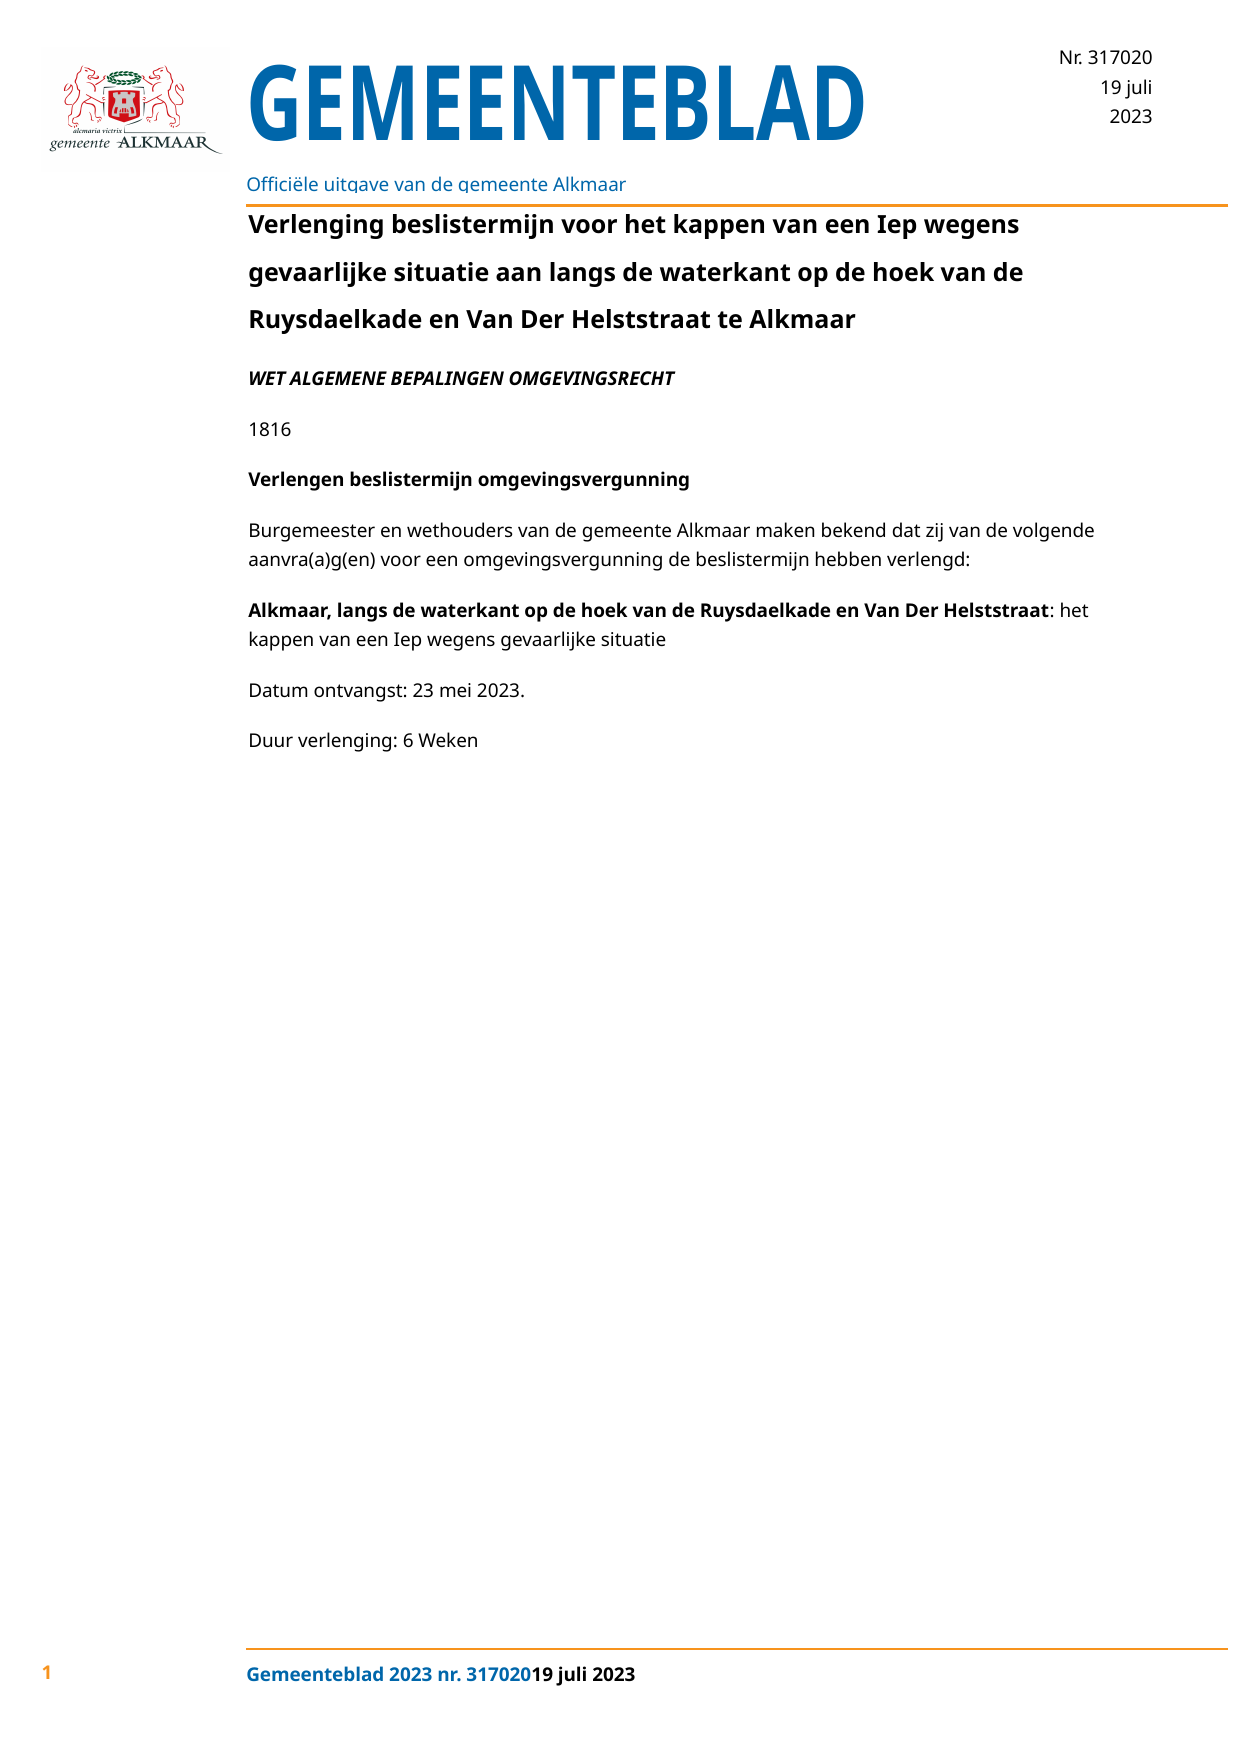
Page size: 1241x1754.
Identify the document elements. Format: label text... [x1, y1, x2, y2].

text 1816 [248, 416, 1152, 442]
picture [41, 47, 231, 172]
text WET ALGEMENE BEPALINGEN OMGEVINGSRECHT [248, 366, 1152, 391]
text Datum ontvangst: 23 mei 2023. [248, 677, 1152, 702]
text Verlenging beslistermijn voor het kappen van een Iep wegens gevaarlijke situatie aan langs de waterkant op de hoek van de Ruysdaelkade en Van Der Helststraat te Alkmaar [248, 207, 1152, 336]
text Duur verlenging: 6 Weken [248, 727, 1152, 753]
text Alkmaar, langs de waterkant op de hoek van de Ruysdaelkade en Van Der Helststraat: het kappen van een Iep wegens gevaarlijke situatie [248, 597, 1152, 652]
text Verlengen beslistermijn omgevingsvergunning [248, 466, 1152, 492]
text Burgemeester en wethouders van de gemeente Alkmaar maken bekend dat zij van de volgende aanvra(a)g(en) voor een omgevingsvergunning de beslistermijn hebben verlengd: [248, 517, 1152, 572]
